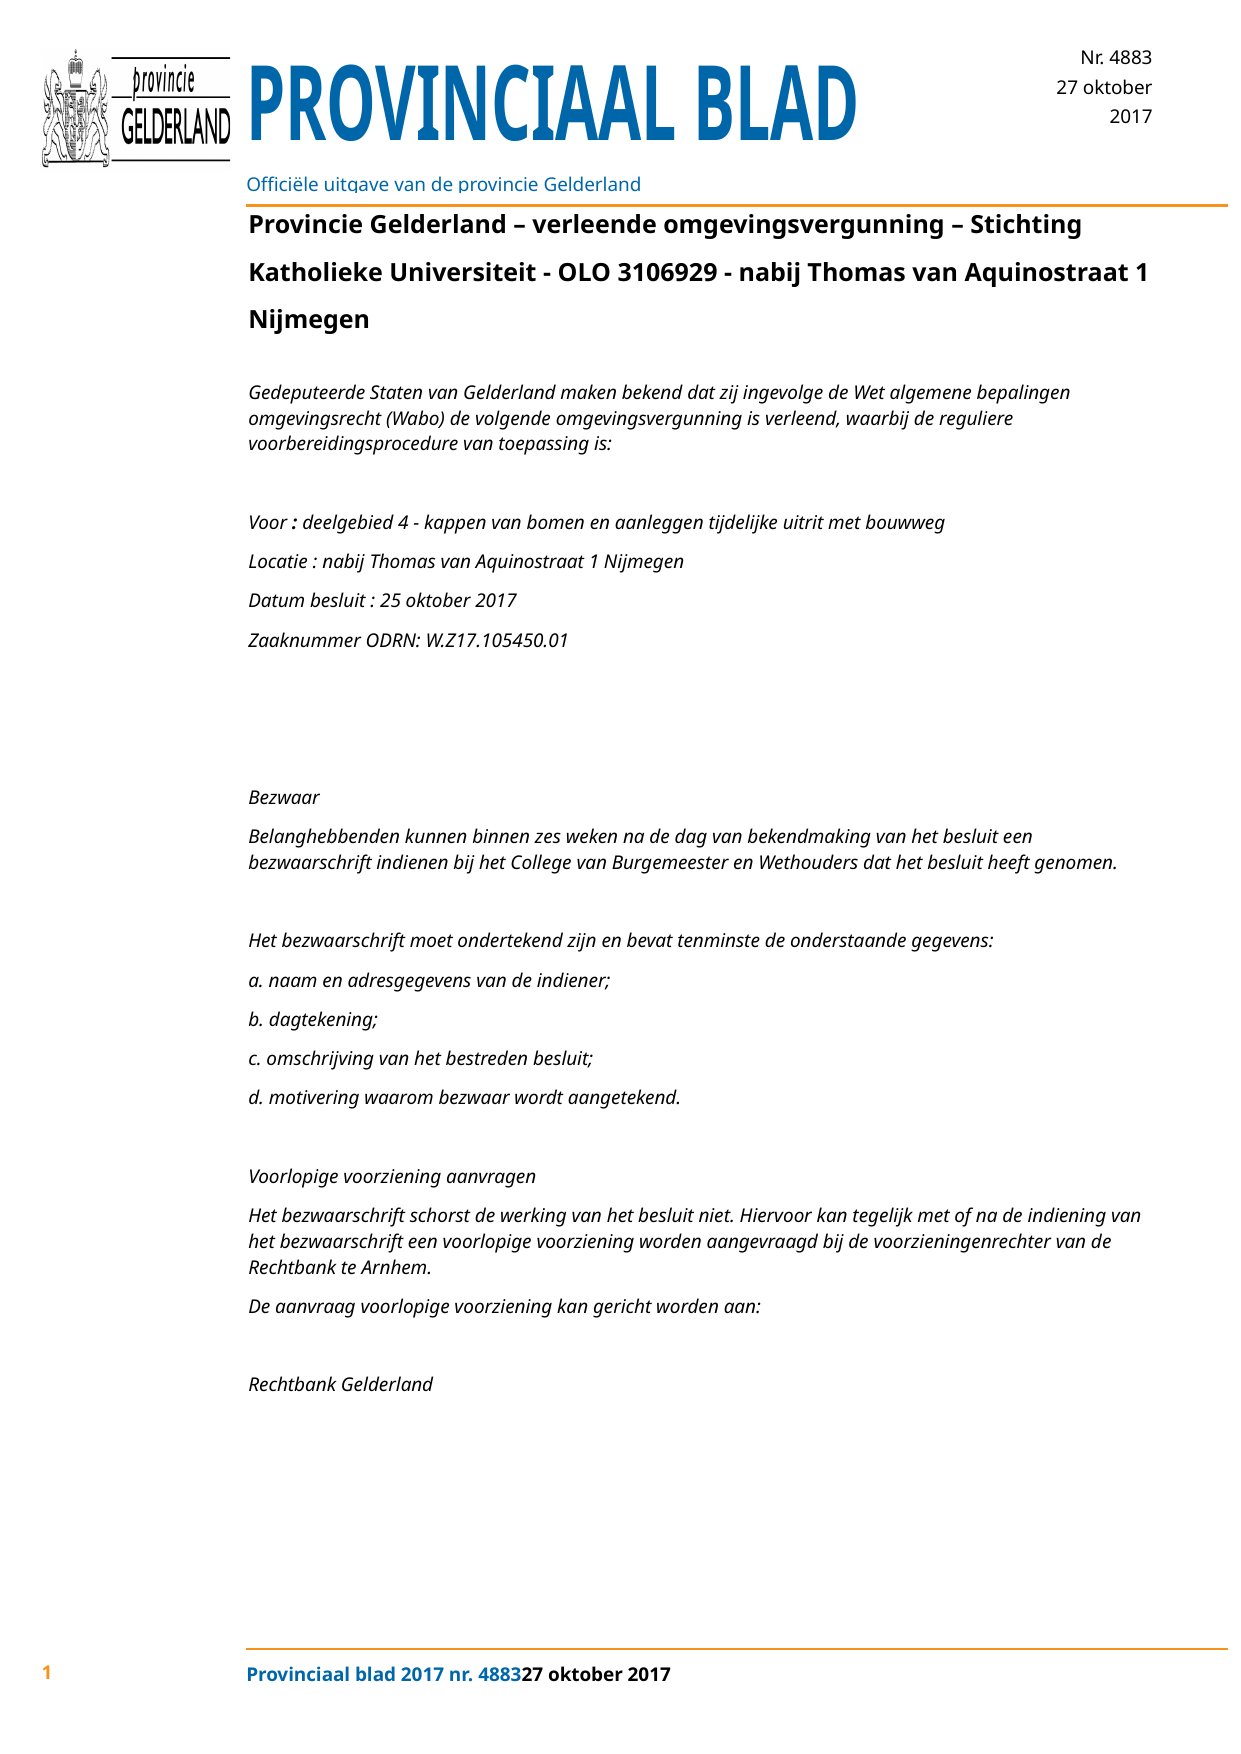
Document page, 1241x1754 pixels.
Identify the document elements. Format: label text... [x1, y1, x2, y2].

text Voor : deelgebied 4 - kappen van bomen en aanleggen tijdelijke uitrit met bouwweg [248, 509, 1152, 535]
text Rechtbank Gelderland [248, 1372, 1152, 1397]
text Locatie : nabij Thomas van Aquinostraat 1 Nijmegen [248, 548, 1152, 574]
text Het bezwaarschrift schorst de werking van het besluit niet. Hiervoor kan tegelijk met of na de indiening van het bezwaarschrift een voorlopige voorziening worden aangevraagd bij de voorzieningenrechter van de Rechtbank te Arnhem. [248, 1202, 1152, 1279]
text d. motivering waarom bezwaar wordt aangetekend. [248, 1084, 1152, 1110]
text b. dagtekening; [248, 1006, 1152, 1032]
text Gedeputeerde Staten van Gelderland maken bekend dat zij ingevolge de Wet algemene bepalingen omgevingsrecht (Wabo) de volgende omgevingsvergunning is verleend, waarbij de reguliere voorbereidingsprocedure van toepassing is: [248, 379, 1152, 456]
text Datum besluit : 25 oktober 2017 [248, 588, 1152, 613]
text Provincie Gelderland – verleende omgevingsvergunning – Stichting Katholieke Universiteit - OLO 3106929 - nabij Thomas van Aquinostraat 1 Nijmegen [248, 207, 1152, 336]
text Belanghebbenden kunnen binnen zes weken na de dag van bekendmaking van het besluit een bezwaarschrift indienen bij het College van Burgemeester en Wethouders dat het besluit heeft genomen. [248, 823, 1152, 875]
text c. omschrijving van het bestreden besluit; [248, 1045, 1152, 1071]
text Bezwaar [248, 784, 1152, 810]
text Voorlopige voorziening aanvragen [248, 1163, 1152, 1189]
text Het bezwaarschrift moet ondertekend zijn en bevat tenminste de onderstaande gegevens: [248, 927, 1152, 953]
picture [41, 47, 231, 172]
text Zaaknummer ODRN: W.Z17.105450.01 [248, 627, 1152, 653]
text De aanvraag voorlopige voorziening kan gericht worden aan: [248, 1293, 1152, 1319]
text a. naam en adresgegevens van de indiener; [248, 967, 1152, 992]
